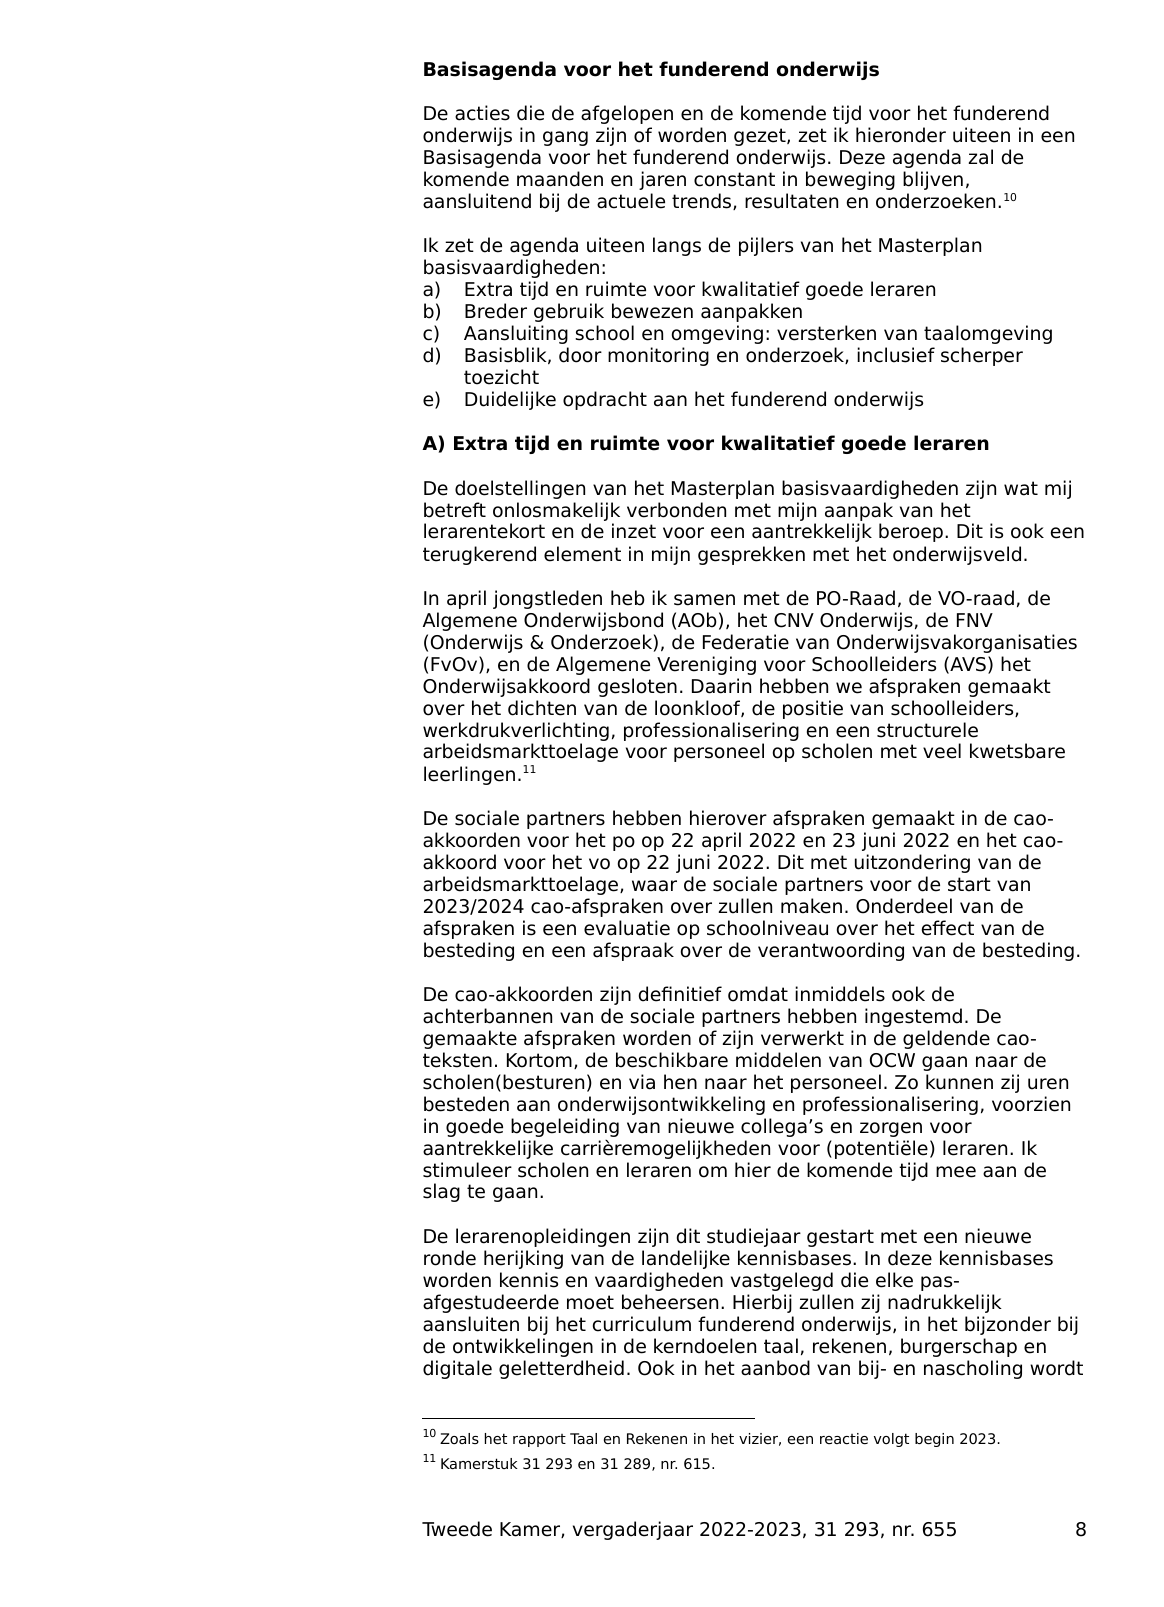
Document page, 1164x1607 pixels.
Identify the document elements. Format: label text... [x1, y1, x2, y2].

text De acties die de afgelopen en de komende tijd voor het funderend onderwijs in gang zijn of worden gezet, zet ik hieronder uiteen in een Basisagenda voor het funderend onderwijs. Deze agenda zal de komende maanden en jaren constant in beweging blijven, aansluitend bij de actuele trends, resultaten en onderzoeken. [422, 103, 1087, 213]
text a) Extra tijd en ruimte voor kwalitatief goede leraren [422, 279, 1087, 301]
text De lerarenopleidingen zijn dit studiejaar gestart met een nieuwe ronde herijking van de landelijke kennisbases. In deze kennisbases worden kennis en vaardigheden vastgelegd die elke pas-afgestudeerde moet beheersen. Hierbij zullen zij nadrukkelijk aansluiten bij het curriculum funderend onderwijs, in het bijzonder bij de ontwikkelingen in de kerndoelen taal, rekenen, burgerschap en digitale geletterdheid. Ook in het aanbod van bij- en nascholing wordt [422, 1226, 1087, 1379]
text Ik zet de agenda uiteen langs de pijlers van het Masterplan basisvaardigheden: [422, 235, 1087, 279]
text Zoals het rapport Taal en Rekenen in het vizier, een reactie volgt begin 2023. [422, 1427, 1087, 1449]
text d) Basisblik, door monitoring en onderzoek, inclusief scherper toezicht [422, 345, 1087, 389]
text De cao-akkoorden zijn definitief omdat inmiddels ook de achterbannen van de sociale partners hebben ingestemd. De gemaakte afspraken worden of zijn verwerkt in de geldende cao-teksten. Kortom, de beschikbare middelen van OCW gaan naar de scholen(besturen) en via hen naar het personeel. Zo kunnen zij uren besteden aan onderwijsontwikkeling en professionalisering, voorzien in goede begeleiding van nieuwe collega’s en zorgen voor aantrekkelijke carrièremogelijkheden voor (potentiële) leraren. Ik stimuleer scholen en leraren om hier de komende tijd mee aan de slag te gaan. [422, 984, 1087, 1203]
text e) Duidelijke opdracht aan het funderend onderwijs [422, 389, 1087, 411]
text In april jongstleden heb ik samen met de PO-Raad, de VO-raad, de Algemene Onderwijsbond (AOb), het CNV Onderwijs, de FNV (Onderwijs & Onderzoek), de Federatie van Onderwijsvakorganisaties (FvOv), en de Algemene Vereniging voor Schoolleiders (AVS) het Onderwijsakkoord gesloten. Daarin hebben we afspraken gemaakt over het dichten van de loonkloof, de positie van schoolleiders, werkdrukverlichting, professionalisering en een structurele arbeidsmarkttoelage voor personeel op scholen met veel kwetsbare leerlingen. [422, 588, 1087, 785]
text Kamerstuk 31 293 en 31 289, nr. 615. [422, 1452, 1087, 1474]
text b) Breder gebruik bewezen aanpakken [422, 301, 1087, 323]
text De sociale partners hebben hierover afspraken gemaakt in de cao-akkoorden voor het po op 22 april 2022 en 23 juni 2022 en het cao-akkoord voor het vo op 22 juni 2022. Dit met uitzondering van de arbeidsmarkttoelage, waar de sociale partners voor de start van 2023/2024 cao-afspraken over zullen maken. Onderdeel van de afspraken is een evaluatie op schoolniveau over het effect van de besteding en een afspraak over de verantwoording van de besteding. [422, 808, 1087, 961]
subtitle A) Extra tijd en ruimte voor kwalitatief goede leraren [422, 433, 1087, 455]
text c) Aansluiting school en omgeving: versterken van taalomgeving [422, 323, 1087, 345]
subtitle Basisagenda voor het funderend onderwijs [422, 59, 1087, 81]
text De doelstellingen van het Masterplan basisvaardigheden zijn wat mij betreft onlosmakelijk verbonden met mijn aanpak van het lerarentekort en de inzet voor een aantrekkelijk beroep. Dit is ook een terugkerend element in mijn gesprekken met het onderwijsveld. [422, 477, 1087, 565]
